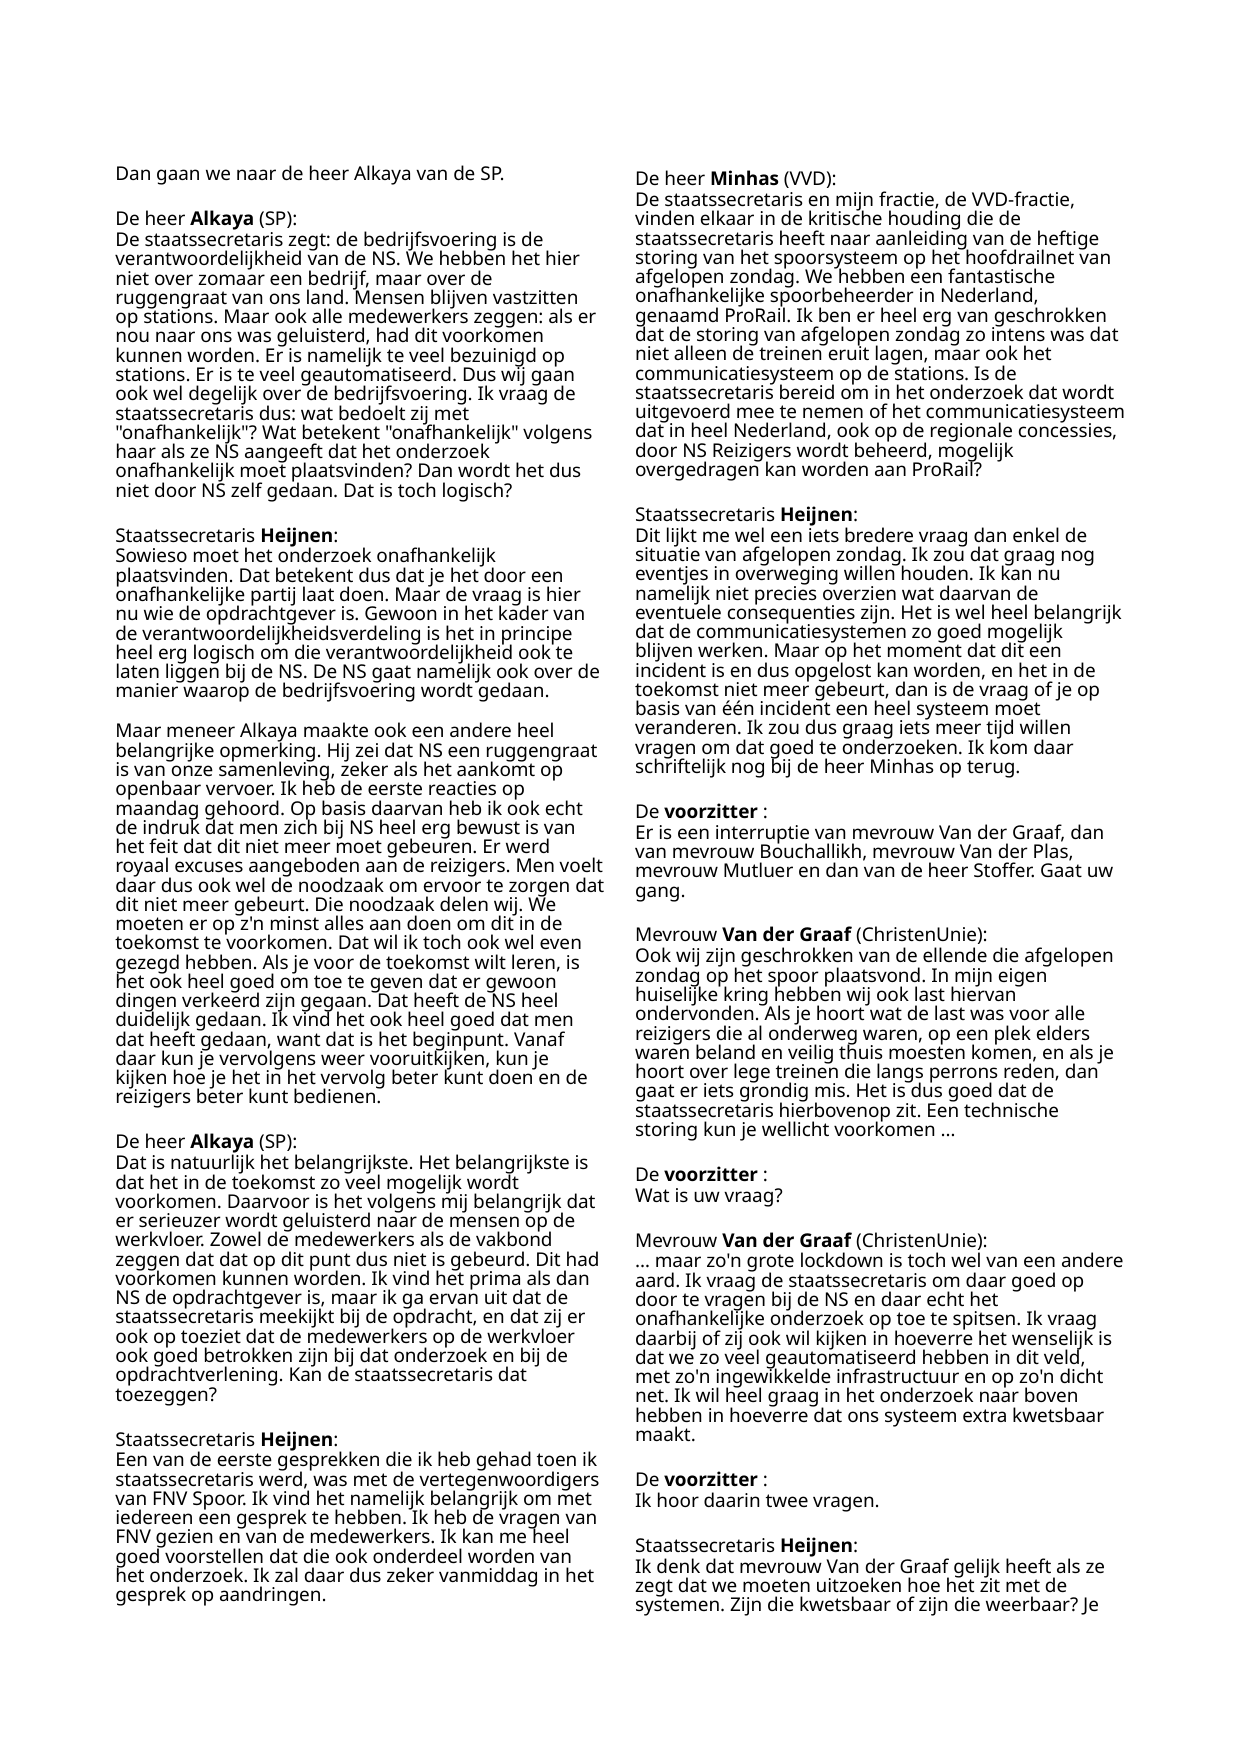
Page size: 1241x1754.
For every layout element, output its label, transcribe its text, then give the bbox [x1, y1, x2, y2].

text Staatssecretaris Heijnen: [115, 1426, 605, 1451]
text De staatssecretaris zegt: de bedrijfsvoering is de verantwoordelijkheid van de NS. We hebben het hier niet over zomaar een bedrijf, maar over de ruggengraat van ons land. Mensen blijven vastzitten op stations. Maar ook alle medewerkers zeggen: als er nou naar ons was geluisterd, had dit voorkomen kunnen worden. Er is namelijk te veel bezuinigd op stations. Er is te veel geautomatiseerd. Dus wij gaan ook wel degelijk over de bedrijfsvoering. Ik vraag de staatssecretaris dus: wat bedoelt zij met "onafhankelijk"? Wat betekent "onafhankelijk" volgens haar als ze NS aangeeft dat het onderzoek onafhankelijk moet plaatsvinden? Dan wordt het dus niet door NS zelf gedaan. Dat is toch logisch? [115, 231, 605, 501]
text Een van de eerste gesprekken die ik heb gehad toen ik staatssecretaris werd, was met de vertegenwoordigers van FNV Spoor. Ik vind het namelijk belangrijk om met iedereen een gesprek te hebben. Ik heb de vragen van FNV gezien en van de medewerkers. Ik kan me heel goed voorstellen dat die ook onderdeel worden van het onderzoek. Ik zal daar dus zeker vanmiddag in het gesprek op aandringen. [115, 1451, 605, 1606]
text De heer Minhas (VVD): [635, 165, 1125, 191]
text Er is een interruptie van mevrouw Van der Graaf, dan van mevrouw Bouchallikh, mevrouw Van der Plas, mevrouw Mutluer en dan van de heer Stoffer. Gaat uw gang. [635, 824, 1125, 901]
text Staatssecretaris Heijnen: [115, 522, 605, 547]
text Ook wij zijn geschrokken van de ellende die afgelopen zondag op het spoor plaatsvond. In mijn eigen huiselijke kring hebben wij ook last hiervan ondervonden. Als je hoort wat de last was voor alle reizigers die al onderweg waren, op een plek elders waren beland en veilig thuis moesten komen, en als je hoort over lege treinen die langs perrons reden, dan gaat er iets grondig mis. Het is dus goed dat de staatssecretaris hierbovenop zit. Een technische storing kun je wellicht voorkomen … [635, 947, 1125, 1140]
text Dit lijkt me wel een iets bredere vraag dan enkel de situatie van afgelopen zondag. Ik zou dat graag nog eventjes in overweging willen houden. Ik kan nu namelijk niet precies overzien wat daarvan de eventuele consequenties zijn. Het is wel heel belangrijk dat de communicatiesystemen zo goed mogelijk blijven werken. Maar op het moment dat dit een incident is en dus opgelost kan worden, en het in de toekomst niet meer gebeurt, dan is de vraag of je op basis van één incident een heel systeem moet veranderen. Ik zou dus graag iets meer tijd willen vragen om dat goed te onderzoeken. Ik kom daar schriftelijk nog bij de heer Minhas op terug. [635, 527, 1125, 777]
text … maar zo'n grote lockdown is toch wel van een andere aard. Ik vraag de staatssecretaris om daar goed op door te vragen bij de NS en daar echt het onafhankelijke onderzoek op toe te spitsen. Ik vraag daarbij of zij ook wil kijken in hoeverre het wenselijk is dat we zo veel geautomatiseerd hebben in dit veld, met zo'n ingewikkelde infrastructuur en op zo'n dicht net. Ik wil heel graag in het onderzoek naar boven hebben in hoeverre dat ons systeem extra kwetsbaar maakt. [635, 1252, 1125, 1445]
text Staatssecretaris Heijnen: [635, 1532, 1125, 1558]
text Mevrouw Van der Graaf (ChristenUnie): [635, 1227, 1125, 1252]
text De heer Alkaya (SP): [115, 205, 605, 231]
text De voorzitter : [635, 798, 1125, 824]
text Dat is natuurlijk het belangrijkste. Het belangrijkste is dat het in de toekomst zo veel mogelijk wordt voorkomen. Daarvoor is het volgens mij belangrijk dat er serieuzer wordt geluisterd naar de mensen op de werkvloer. Zowel de medewerkers als de vakbond zeggen dat dat op dit punt dus niet is gebeurd. Dit had voorkomen kunnen worden. Ik vind het prima als dan NS de opdrachtgever is, maar ik ga ervan uit dat de staatssecretaris meekijkt bij de opdracht, en dat zij er ook op toeziet dat de medewerkers op de werkvloer ook goed betrokken zijn bij dat onderzoek en bij de opdrachtverlening. Kan de staatssecretaris dat toezeggen? [115, 1154, 605, 1405]
text Maar meneer Alkaya maakte ook een andere heel belangrijke opmerking. Hij zei dat NS een ruggengraat is van onze samenleving, zeker als het aankomt op openbaar vervoer. Ik heb de eerste reacties op maandag gehoord. Op basis daarvan heb ik ook echt de indruk dat men zich bij NS heel erg bewust is van het feit dat dit niet meer moet gebeuren. Er werd royaal excuses aangeboden aan de reizigers. Men voelt daar dus ook wel de noodzaak om ervoor te zorgen dat dit niet meer gebeurt. Die noodzaak delen wij. We moeten er op z'n minst alles aan doen om dit in de toekomst te voorkomen. Dat wil ik toch ook wel even gezegd hebben. Als je voor de toekomst wilt leren, is het ook heel goed om toe te geven dat er gewoon dingen verkeerd zijn gegaan. Dat heeft de NS heel duidelijk gedaan. Ik vind het ook heel goed dat men dat heeft gedaan, want dat is het beginpunt. Vanaf daar kun je vervolgens weer vooruitkijken, kun je kijken hoe je het in het vervolg beter kunt doen en de reizigers beter kunt bedienen. [115, 722, 605, 1108]
text Ik denk dat mevrouw Van der Graaf gelijk heeft als ze zegt dat we moeten uitzoeken hoe het zit met de systemen. Zijn die kwetsbaar of zijn die weerbaar? Je [635, 1558, 1125, 1615]
text Dan gaan we naar de heer Alkaya van de SP. [115, 165, 605, 184]
text Ik hoor daarin twee vragen. [635, 1492, 1125, 1511]
text De voorzitter : [635, 1466, 1125, 1492]
text Staatssecretaris Heijnen: [635, 501, 1125, 527]
text De voorzitter : [635, 1161, 1125, 1187]
text De heer Alkaya (SP): [115, 1129, 605, 1154]
text Sowieso moet het onderzoek onafhankelijk plaatsvinden. Dat betekent dus dat je het door een onafhankelijke partij laat doen. Maar de vraag is hier nu wie de opdrachtgever is. Gewoon in het kader van de verantwoordelijkheidsverdeling is het in principe heel erg logisch om die verantwoordelijkheid ook te laten liggen bij de NS. De NS gaat namelijk ook over de manier waarop de bedrijfsvoering wordt gedaan. [115, 547, 605, 702]
text De staatssecretaris en mijn fractie, de VVD-fractie, vinden elkaar in de kritische houding die de staatssecretaris heeft naar aanleiding van de heftige storing van het spoorsysteem op het hoofdrailnet van afgelopen zondag. We hebben een fantastische onafhankelijke spoorbeheerder in Nederland, genaamd ProRail. Ik ben er heel erg van geschrokken dat de storing van afgelopen zondag zo intens was dat niet alleen de treinen eruit lagen, maar ook het communicatiesysteem op de stations. Is de staatssecretaris bereid om in het onderzoek dat wordt uitgevoerd mee te nemen of het communicatiesysteem dat in heel Nederland, ook op de regionale concessies, door NS Reizigers wordt beheerd, mogelijk overgedragen kan worden aan ProRail? [635, 191, 1125, 480]
text Mevrouw Van der Graaf (ChristenUnie): [635, 922, 1125, 947]
text Wat is uw vraag? [635, 1187, 1125, 1206]
